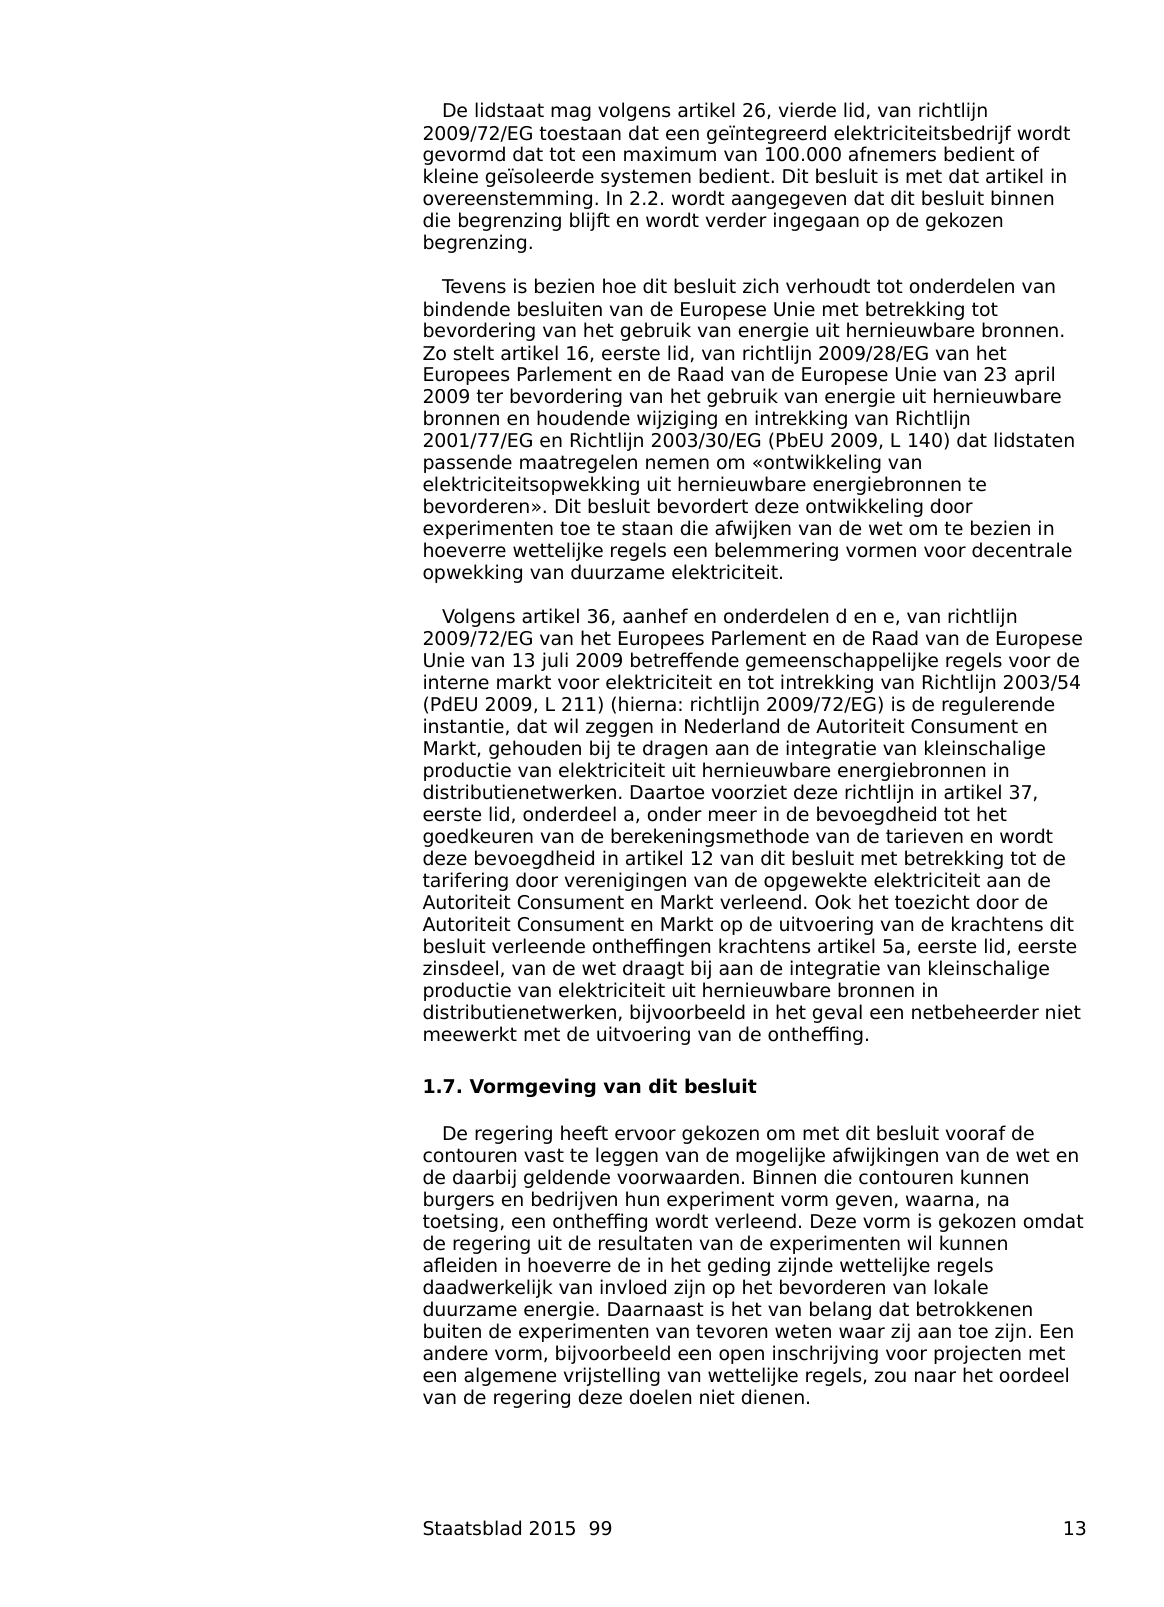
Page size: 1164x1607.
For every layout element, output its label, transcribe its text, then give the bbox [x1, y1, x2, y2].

text Tevens is bezien hoe dit besluit zich verhoudt tot onderdelen van bindende besluiten van de Europese Unie met betrekking tot bevordering van het gebruik van energie uit hernieuwbare bronnen. Zo stelt artikel 16, eerste lid, van richtlijn 2009/28/EG van het Europees Parlement en de Raad van de Europese Unie van 23 april 2009 ter bevordering van het gebruik van energie uit hernieuwbare bronnen en houdende wijziging en intrekking van Richtlijn 2001/77/EG en Richtlijn 2003/30/EG (PbEU 2009, L 140) dat lidstaten passende maatregelen nemen om «ontwikkeling van elektriciteitsopwekking uit hernieuwbare energiebronnen te bevorderen». Dit besluit bevordert deze ontwikkeling door experimenten toe te staan die afwijken van de wet om te bezien in hoeverre wettelijke regels een belemmering vormen voor decentrale opwekking van duurzame elektriciteit. [422, 276, 1087, 584]
text De lidstaat mag volgens artikel 26, vierde lid, van richtlijn 2009/72/EG toestaan dat een geïntegreerd elektriciteitsbedrijf wordt gevormd dat tot een maximum van 100.000 afnemers bedient of kleine geïsoleerde systemen bedient. Dit besluit is met dat artikel in overeenstemming. In 2.2. wordt aangegeven dat dit besluit binnen die begrenzing blijft en wordt verder ingegaan op de gekozen begrenzing. [422, 100, 1087, 254]
text Volgens artikel 36, aanhef en onderdelen d en e, van richtlijn 2009/72/EG van het Europees Parlement en de Raad van de Europese Unie van 13 juli 2009 betreffende gemeenschappelijke regels voor de interne markt voor elektriciteit en tot intrekking van Richtlijn 2003/54 (PdEU 2009, L 211) (hierna: richtlijn 2009/72/EG) is de regulerende instantie, dat wil zeggen in Nederland de Autoriteit Consument en Markt, gehouden bij te dragen aan de integratie van kleinschalige productie van elektriciteit uit hernieuwbare energiebronnen in distributienetwerken. Daartoe voorziet deze richtlijn in artikel 37, eerste lid, onderdeel a, onder meer in de bevoegdheid tot het goedkeuren van de berekeningsmethode van de tarieven en wordt deze bevoegdheid in artikel 12 van dit besluit met betrekking tot de tarifering door verenigingen van de opgewekte elektriciteit aan de Autoriteit Consument en Markt verleend. Ook het toezicht door de Autoriteit Consument en Markt op de uitvoering van de krachtens dit besluit verleende ontheffingen krachtens artikel 5a, eerste lid, eerste zinsdeel, van de wet draagt bij aan de integratie van kleinschalige productie van elektriciteit uit hernieuwbare bronnen in distributienetwerken, bijvoorbeeld in het geval een netbeheerder niet meewerkt met de uitvoering van de ontheffing. [422, 606, 1087, 1046]
subtitle 1.7. Vormgeving van dit besluit [422, 1076, 1087, 1098]
text De regering heeft ervoor gekozen om met dit besluit vooraf de contouren vast te leggen van de mogelijke afwijkingen van de wet en de daarbij geldende voorwaarden. Binnen die contouren kunnen burgers en bedrijven hun experiment vorm geven, waarna, na toetsing, een ontheffing wordt verleend. Deze vorm is gekozen omdat de regering uit de resultaten van de experimenten wil kunnen afleiden in hoeverre de in het geding zijnde wettelijke regels daadwerkelijk van invloed zijn op het bevorderen van lokale duurzame energie. Daarnaast is het van belang dat betrokkenen buiten de experimenten van tevoren weten waar zij aan toe zijn. Een andere vorm, bijvoorbeeld een open inschrijving voor projecten met een algemene vrijstelling van wettelijke regels, zou naar het oordeel van de regering deze doelen niet dienen. [422, 1123, 1087, 1409]
